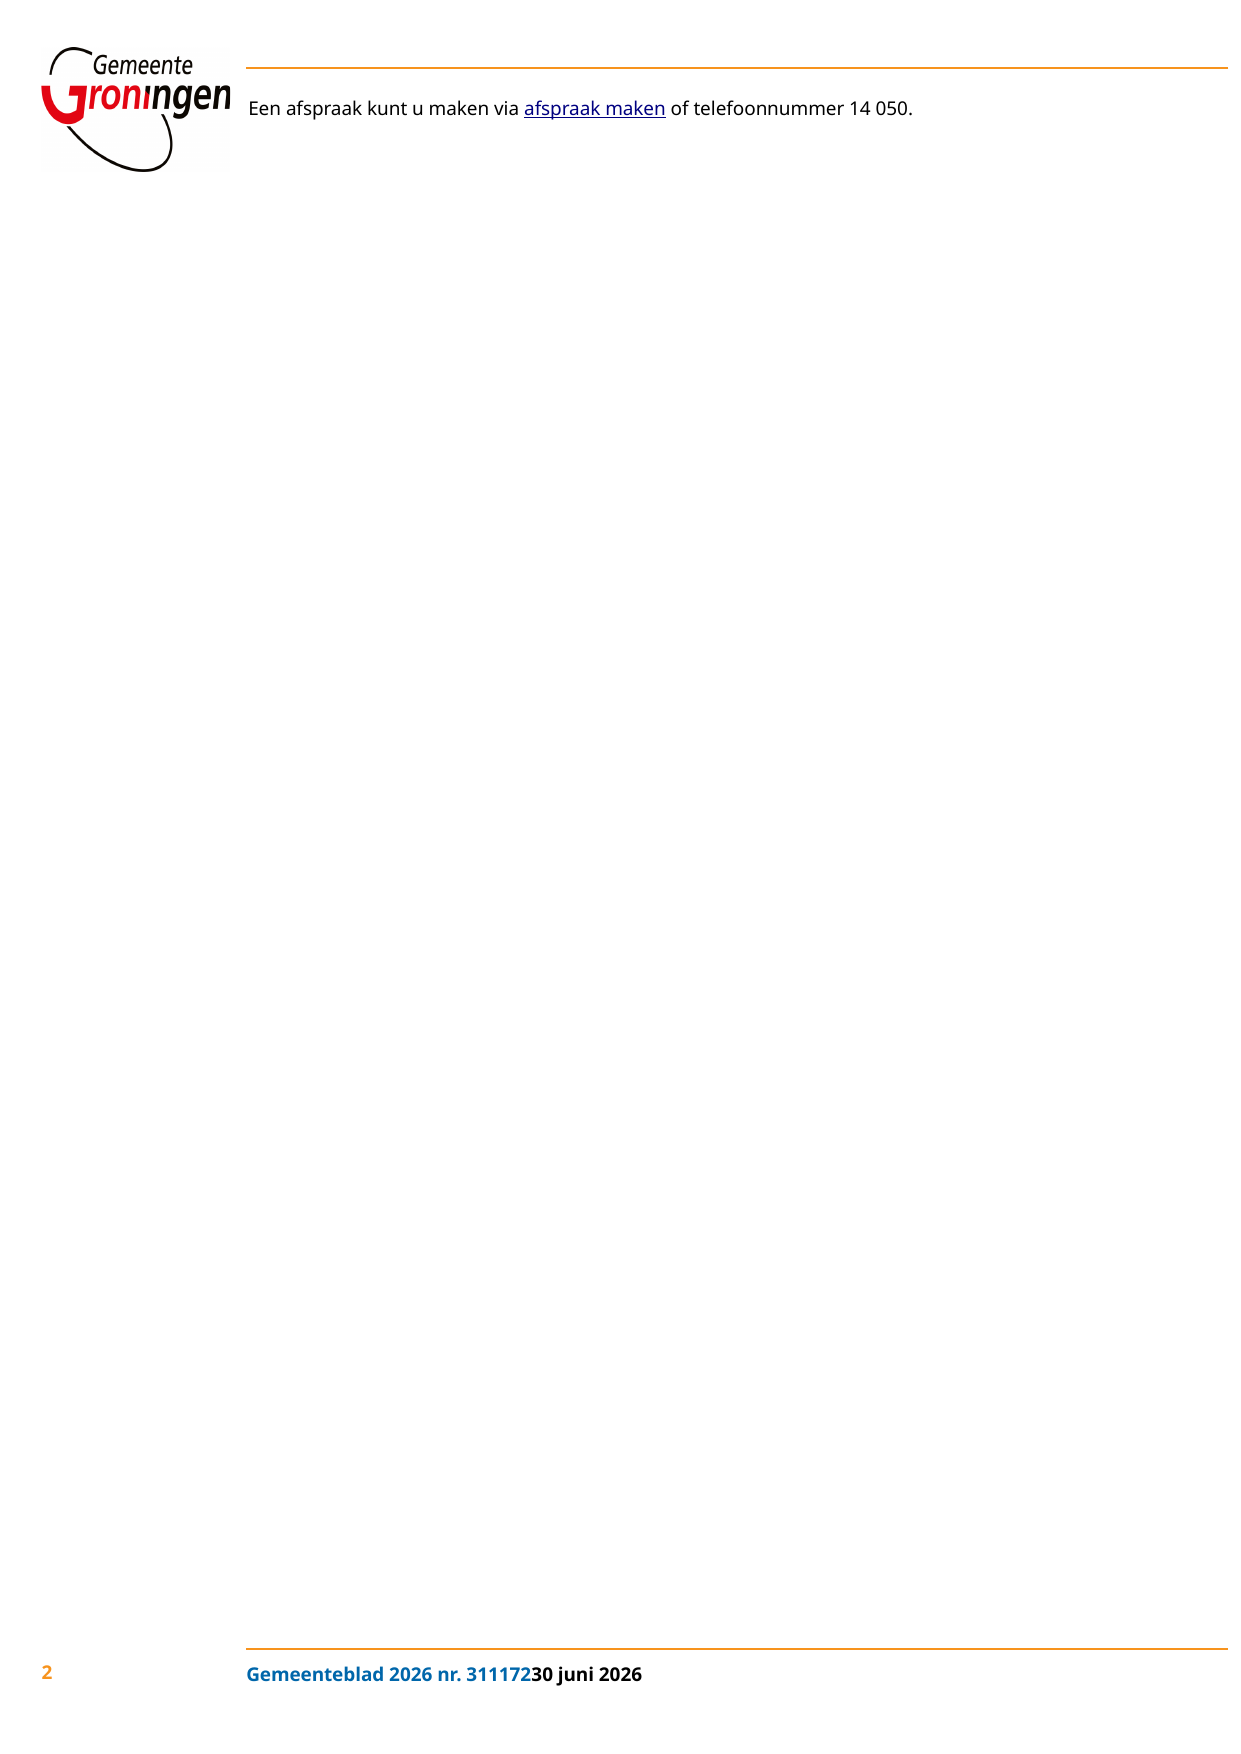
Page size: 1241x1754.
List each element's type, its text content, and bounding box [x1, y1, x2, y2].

picture [41, 47, 231, 172]
text Een afspraak kunt u maken via afspraak maken of telefoonnummer 14 050. [248, 95, 1152, 121]
